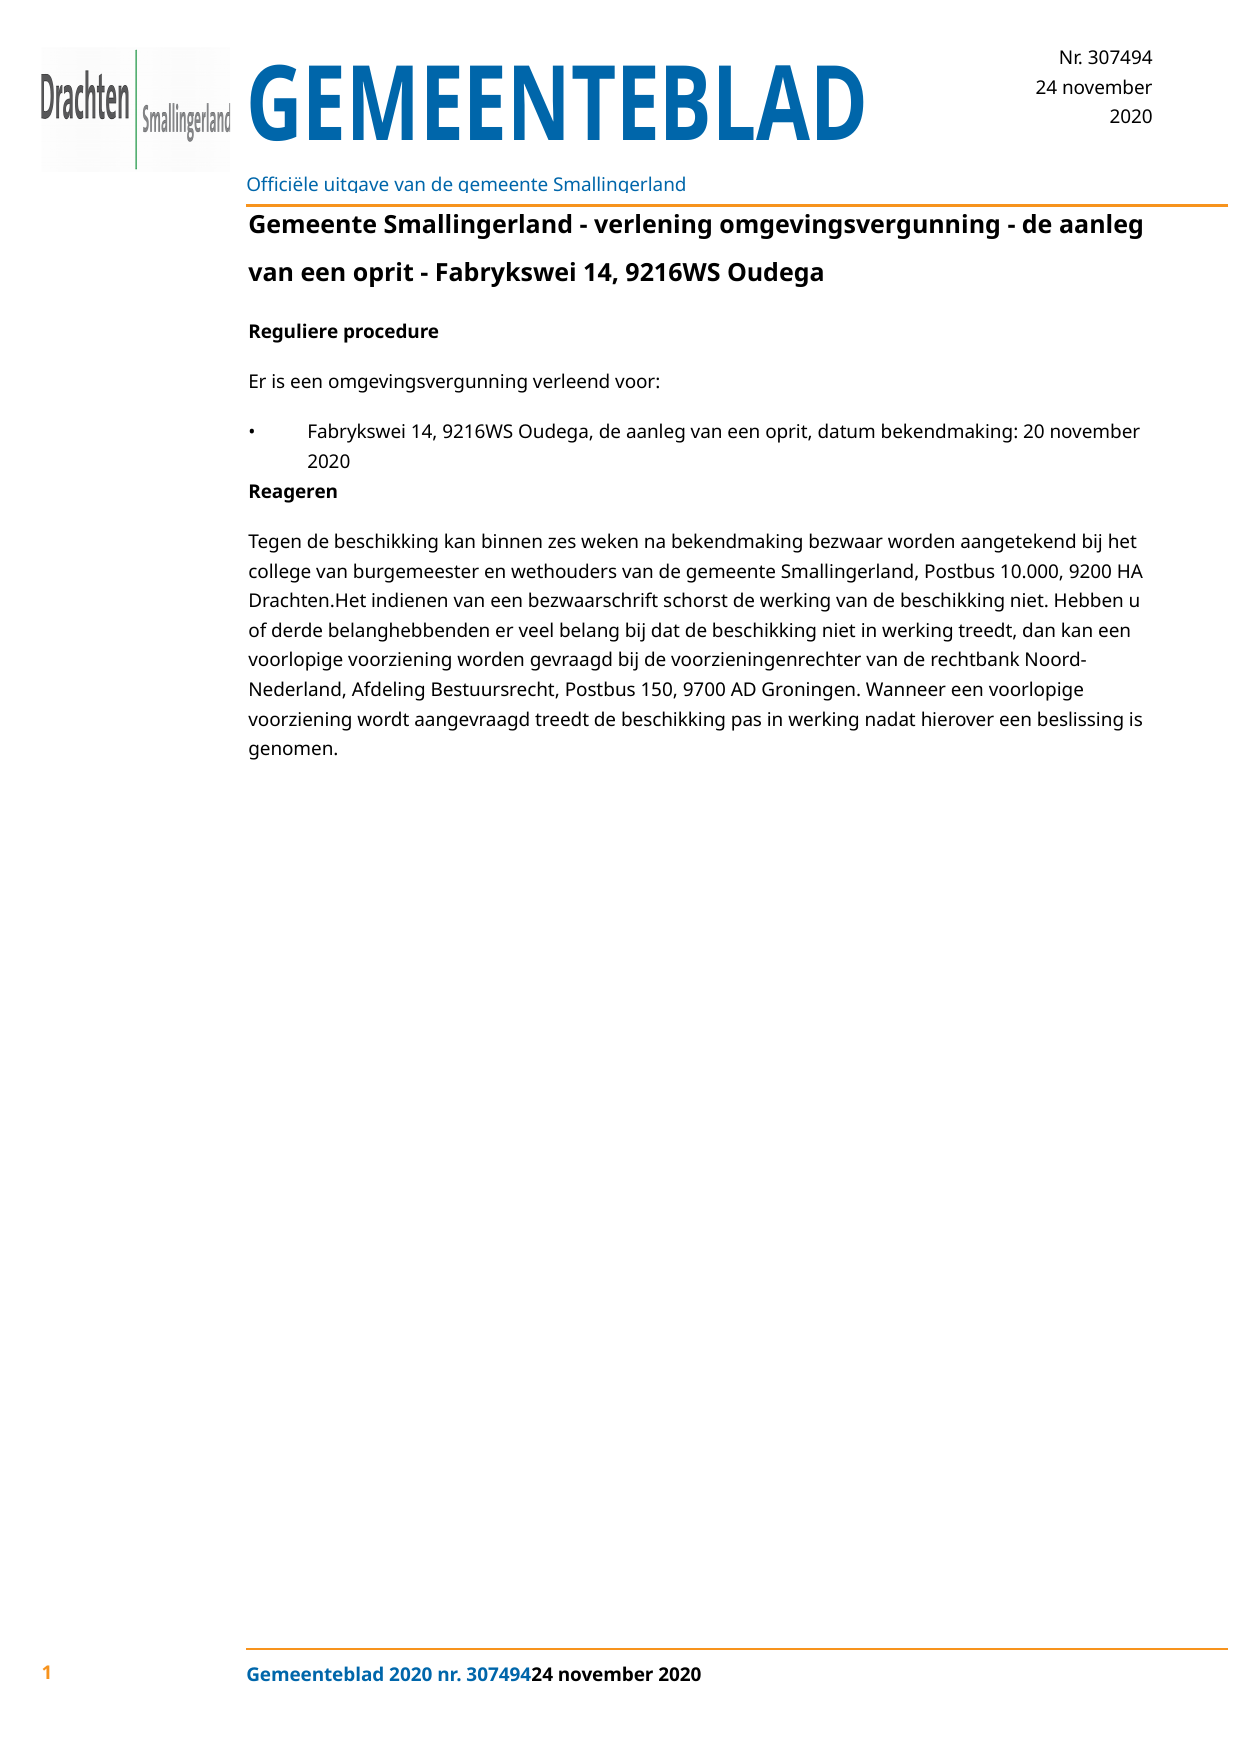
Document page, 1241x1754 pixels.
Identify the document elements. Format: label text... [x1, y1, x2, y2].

text Er is een omgevingsvergunning verleend voor: [248, 368, 1152, 394]
text Tegen de beschikking kan binnen zes weken na bekendmaking bezwaar worden aangetekend bij het college van burgemeester en wethouders van de gemeente Smallingerland, Postbus 10.000, 9200 HA Drachten.Het indienen van een bezwaarschrift schorst de werking van de beschikking niet. Hebben u of derde belanghebbenden er veel belang bij dat de beschikking niet in werking treedt, dan kan een voorlopige voorziening worden gevraagd bij de voorzieningenrechter van de rechtbank Noord-Nederland, Afdeling Bestuursrecht, Postbus 150, 9700 AD Groningen. Wanneer een voorlopige voorziening wordt aangevraagd treedt de beschikking pas in werking nadat hierover een beslissing is genomen. [248, 528, 1152, 761]
text Reguliere procedure [248, 318, 1152, 344]
list Fabrykswei 14, 9216WS Oudega, de aanleg van een oprit, datum bekendmaking: 20 november 2020 [248, 419, 1152, 474]
text Reageren [248, 478, 1152, 504]
text Gemeente Smallingerland - verlening omgevingsvergunning - de aanleg van een oprit - Fabrykswei 14, 9216WS Oudega [248, 207, 1152, 288]
picture [41, 47, 231, 172]
